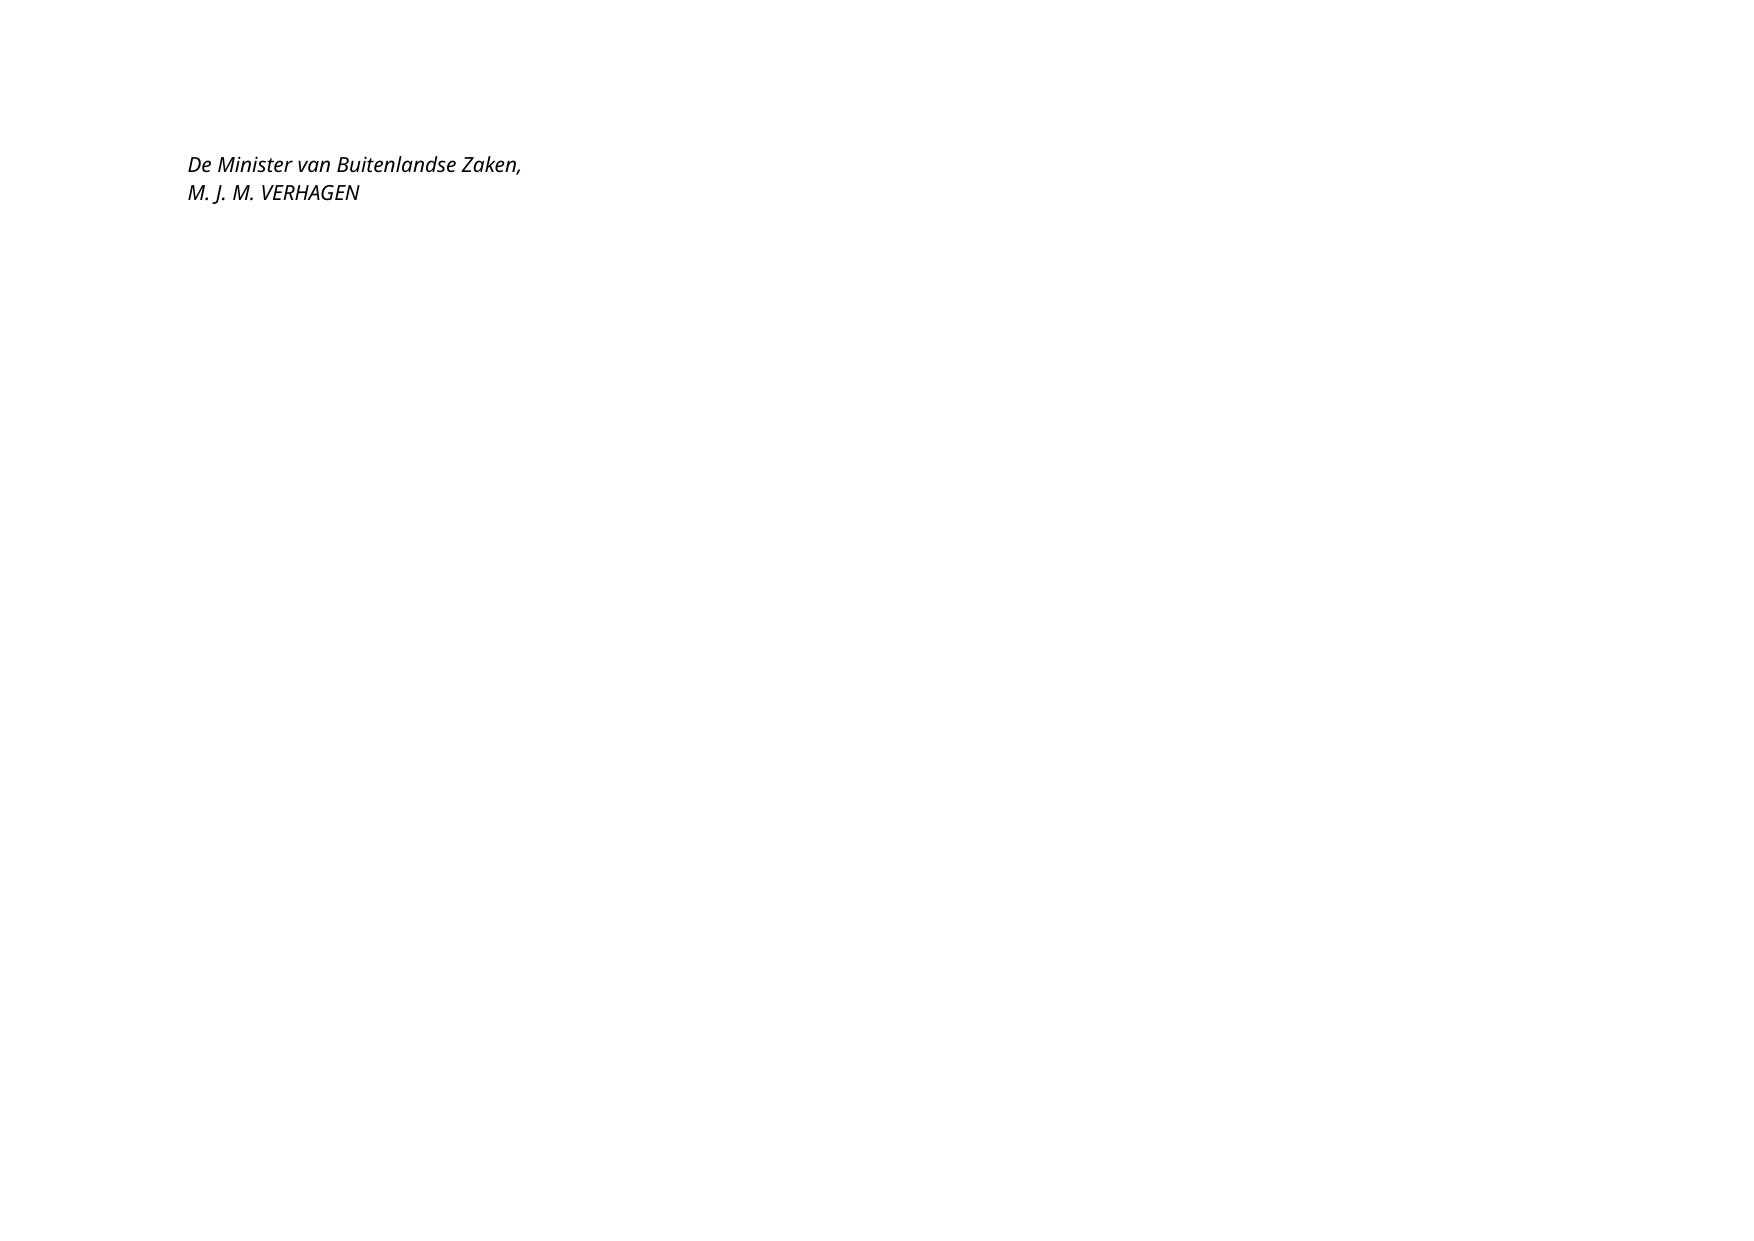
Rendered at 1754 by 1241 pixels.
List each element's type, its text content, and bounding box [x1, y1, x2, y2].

text M. J. M. VERHAGEN [187, 178, 1566, 207]
text De Minister van Buitenlandse Zaken, [187, 150, 1566, 178]
